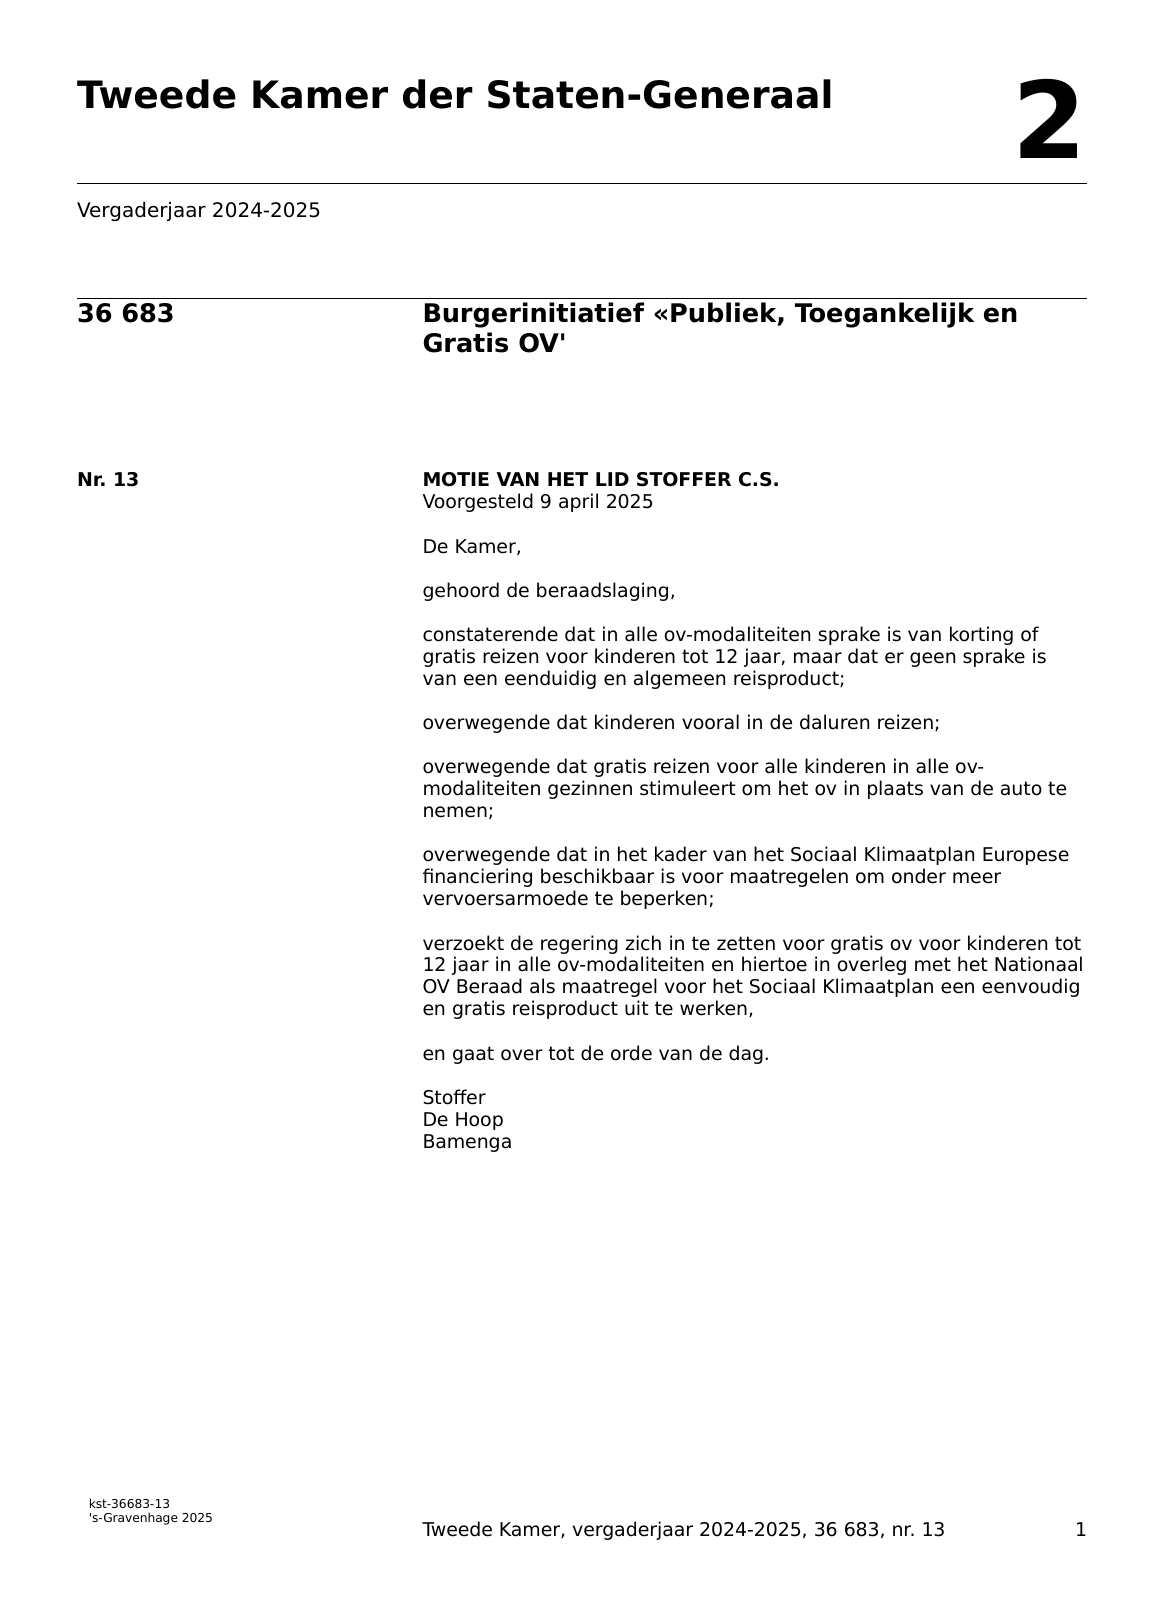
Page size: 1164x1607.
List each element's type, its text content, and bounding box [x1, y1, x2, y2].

text 's-Gravenhage 2025 [88, 1511, 323, 1525]
text overwegende dat kinderen vooral in de daluren reizen; [422, 712, 1087, 734]
text Stoffer [422, 1087, 1087, 1109]
text De Kamer, [422, 536, 1087, 557]
table_cell Vergaderjaar 2024-2025 [77, 184, 1087, 298]
text Bamenga [422, 1131, 1087, 1153]
subtitle Nr. 13 MOTIE VAN HET LID STOFFER C.S. [77, 469, 1087, 491]
text Voorgesteld 9 april 2025 [422, 491, 1087, 513]
text gehoord de beraadslaging, [422, 580, 1087, 602]
text kst-36683-13 [88, 1497, 323, 1511]
text overwegende dat gratis reizen voor alle kinderen in alle ov-modaliteiten gezinnen stimuleert om het ov in plaats van de auto te nemen; [422, 756, 1087, 822]
table_header Tweede Kamer der Staten-Generaal [77, 59, 886, 183]
text De Hoop [422, 1109, 1087, 1131]
table_header 2 [886, 59, 1087, 183]
text en gaat over tot de orde van de dag. [422, 1042, 1087, 1064]
text overwegende dat in het kader van het Sociaal Klimaatplan Europese financiering beschikbaar is voor maatregelen om onder meer [422, 844, 1087, 888]
text vervoersarmoede te beperken; [422, 888, 1087, 910]
text constaterende dat in alle ov-modaliteiten sprake is van korting of gratis reizen voor kinderen tot 12 jaar, maar dat er geen sprake is van een eenduidig en algemeen reisproduct; [422, 624, 1087, 690]
text verzoekt de regering zich in te zetten voor gratis ov voor kinderen tot 12 jaar in alle ov-modaliteiten en hiertoe in overleg met het Nationaal OV Beraad als maatregel voor het Sociaal Klimaatplan een eenvoudig en gratis reisproduct uit te werken, [422, 932, 1087, 1020]
subtitle 36 683 Burgerinitiatief «Publiek, Toegankelijk en Gratis OV' [77, 299, 1087, 358]
